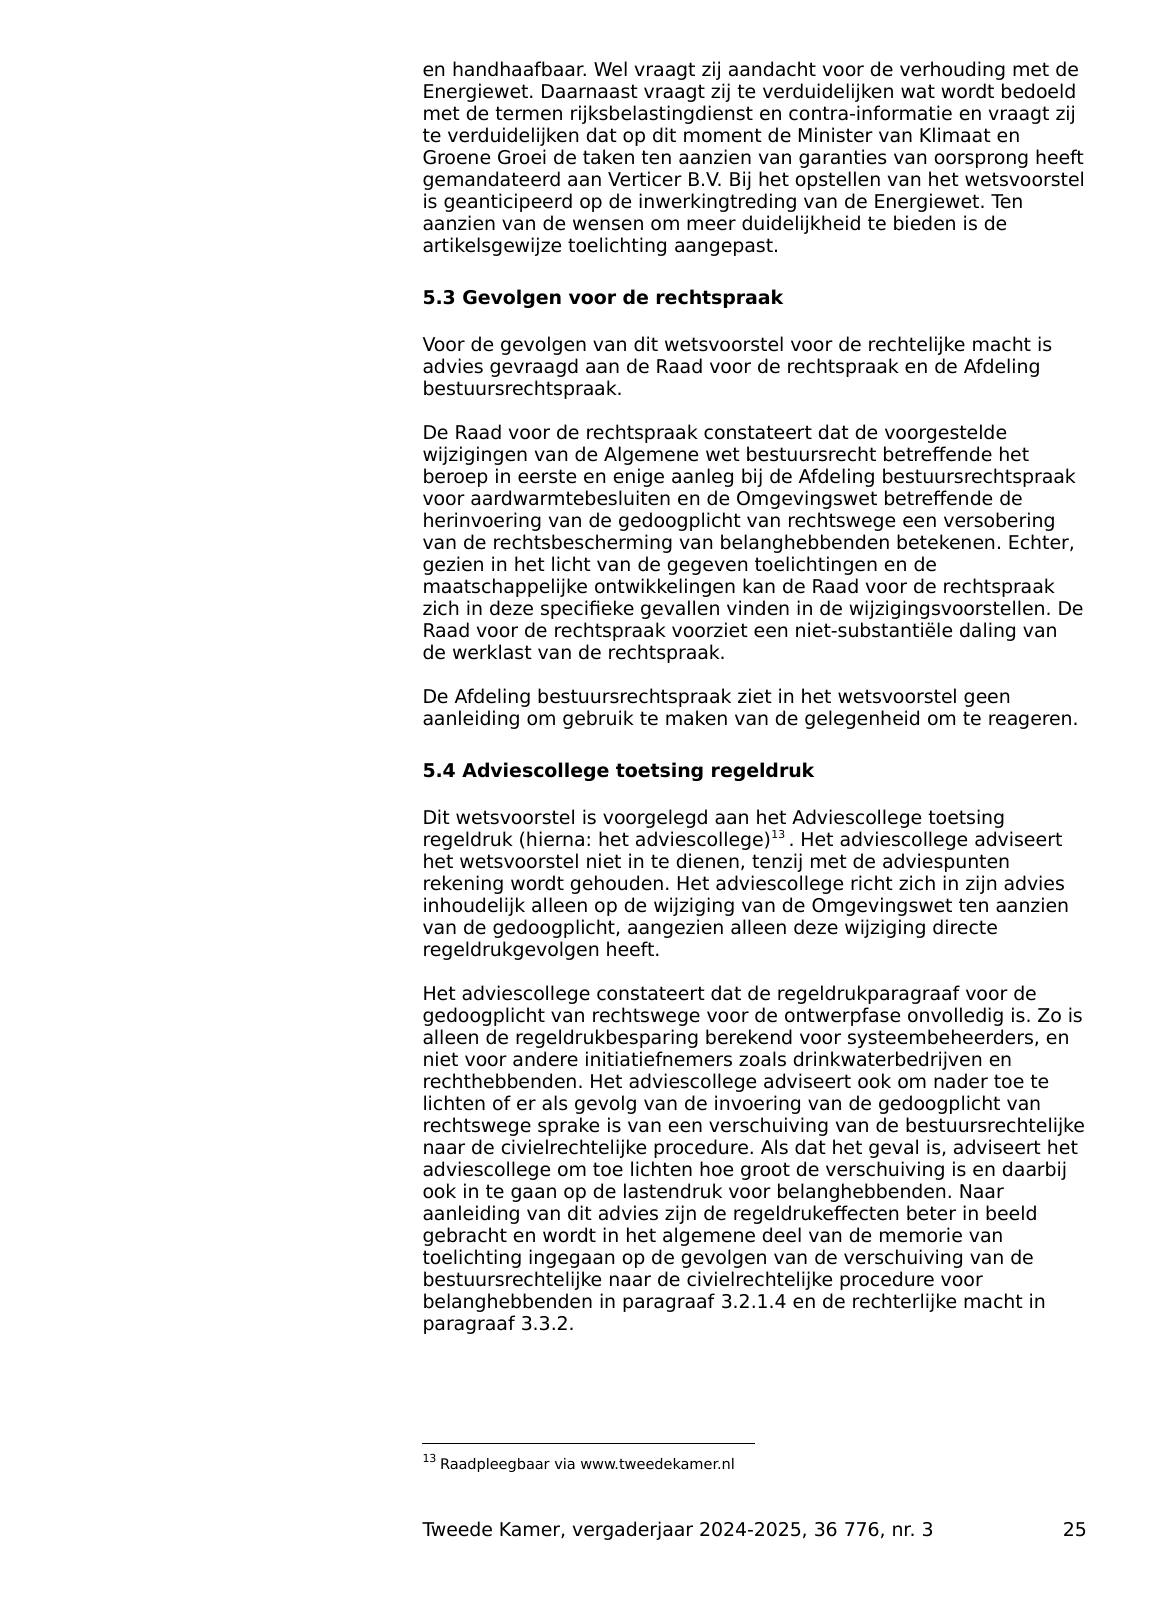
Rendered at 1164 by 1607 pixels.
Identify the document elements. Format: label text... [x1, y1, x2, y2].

subtitle 5.4 Adviescollege toetsing regeldruk [422, 760, 1087, 782]
text De Raad voor de rechtspraak constateert dat de voorgestelde wijzigingen van de Algemene wet bestuursrecht betreffende het beroep in eerste en enige aanleg bij de Afdeling bestuursrechtspraak voor aardwarmtebesluiten en de Omgevingswet betreffende de herinvoering van de gedoogplicht van rechtswege een versobering van de rechtsbescherming van belanghebbenden betekenen. Echter, gezien in het licht van de gegeven toelichtingen en de maatschappelijke ontwikkelingen kan de Raad voor de rechtspraak zich in deze specifieke gevallen vinden in de wijzigingsvoorstellen. De Raad voor de rechtspraak voorziet een niet-substantiële daling van de werklast van de rechtspraak. [422, 422, 1087, 664]
subtitle 5.3 Gevolgen voor de rechtspraak [422, 287, 1087, 309]
text Het adviescollege constateert dat de regeldrukparagraaf voor de gedoogplicht van rechtswege voor de ontwerpfase onvolledig is. Zo is alleen de regeldrukbesparing berekend voor systeembeheerders, en niet voor andere initiatiefnemers zoals drinkwaterbedrijven en rechthebbenden. Het adviescollege adviseert ook om nader toe te lichten of er als gevolg van de invoering van de gedoogplicht van rechtswege sprake is van een verschuiving van de bestuursrechtelijke naar de civielrechtelijke procedure. Als dat het geval is, adviseert het adviescollege om toe lichten hoe groot de verschuiving is en daarbij ook in te gaan op de lastendruk voor belanghebbenden. Naar aanleiding van dit advies zijn de regeldrukeffecten beter in beeld gebracht en wordt in het algemene deel van de memorie van toelichting ingegaan op de gevolgen van de verschuiving van de bestuursrechtelijke naar de civielrechtelijke procedure voor belanghebbenden in paragraaf 3.2.1.4 en de rechterlijke macht in paragraaf 3.3.2. [422, 983, 1087, 1334]
text Raadpleegbaar via www.tweedekamer.nl [422, 1452, 1087, 1474]
text Voor de gevolgen van dit wetsvoorstel voor de rechtelijke macht is advies gevraagd aan de Raad voor de rechtspraak en de Afdeling bestuursrechtspraak. [422, 334, 1087, 400]
text De Afdeling bestuursrechtspraak ziet in het wetsvoorstel geen aanleiding om gebruik te maken van de gelegenheid om te reageren. [422, 686, 1087, 730]
text en handhaafbaar. Wel vraagt zij aandacht voor de verhouding met de Energiewet. Daarnaast vraagt zij te verduidelijken wat wordt bedoeld met de termen rijksbelastingdienst en contra-informatie en vraagt zij te verduidelijken dat op dit moment de Minister van Klimaat en Groene Groei de taken ten aanzien van garanties van oorsprong heeft gemandateerd aan Verticer B.V. Bij het opstellen van het wetsvoorstel is geanticipeerd op de inwerkingtreding van de Energiewet. Ten aanzien van de wensen om meer duidelijkheid te bieden is de artikelsgewijze toelichting aangepast. [422, 59, 1087, 257]
text Dit wetsvoorstel is voorgelegd aan het Adviescollege toetsing regeldruk (hierna: het adviescollege). Het adviescollege adviseert het wetsvoorstel niet in te dienen, tenzij met de adviespunten rekening wordt gehouden. Het adviescollege richt zich in zijn advies inhoudelijk alleen op de wijziging van de Omgevingswet ten aanzien van de gedoogplicht, aangezien alleen deze wijziging directe regeldrukgevolgen heeft. [422, 807, 1087, 961]
